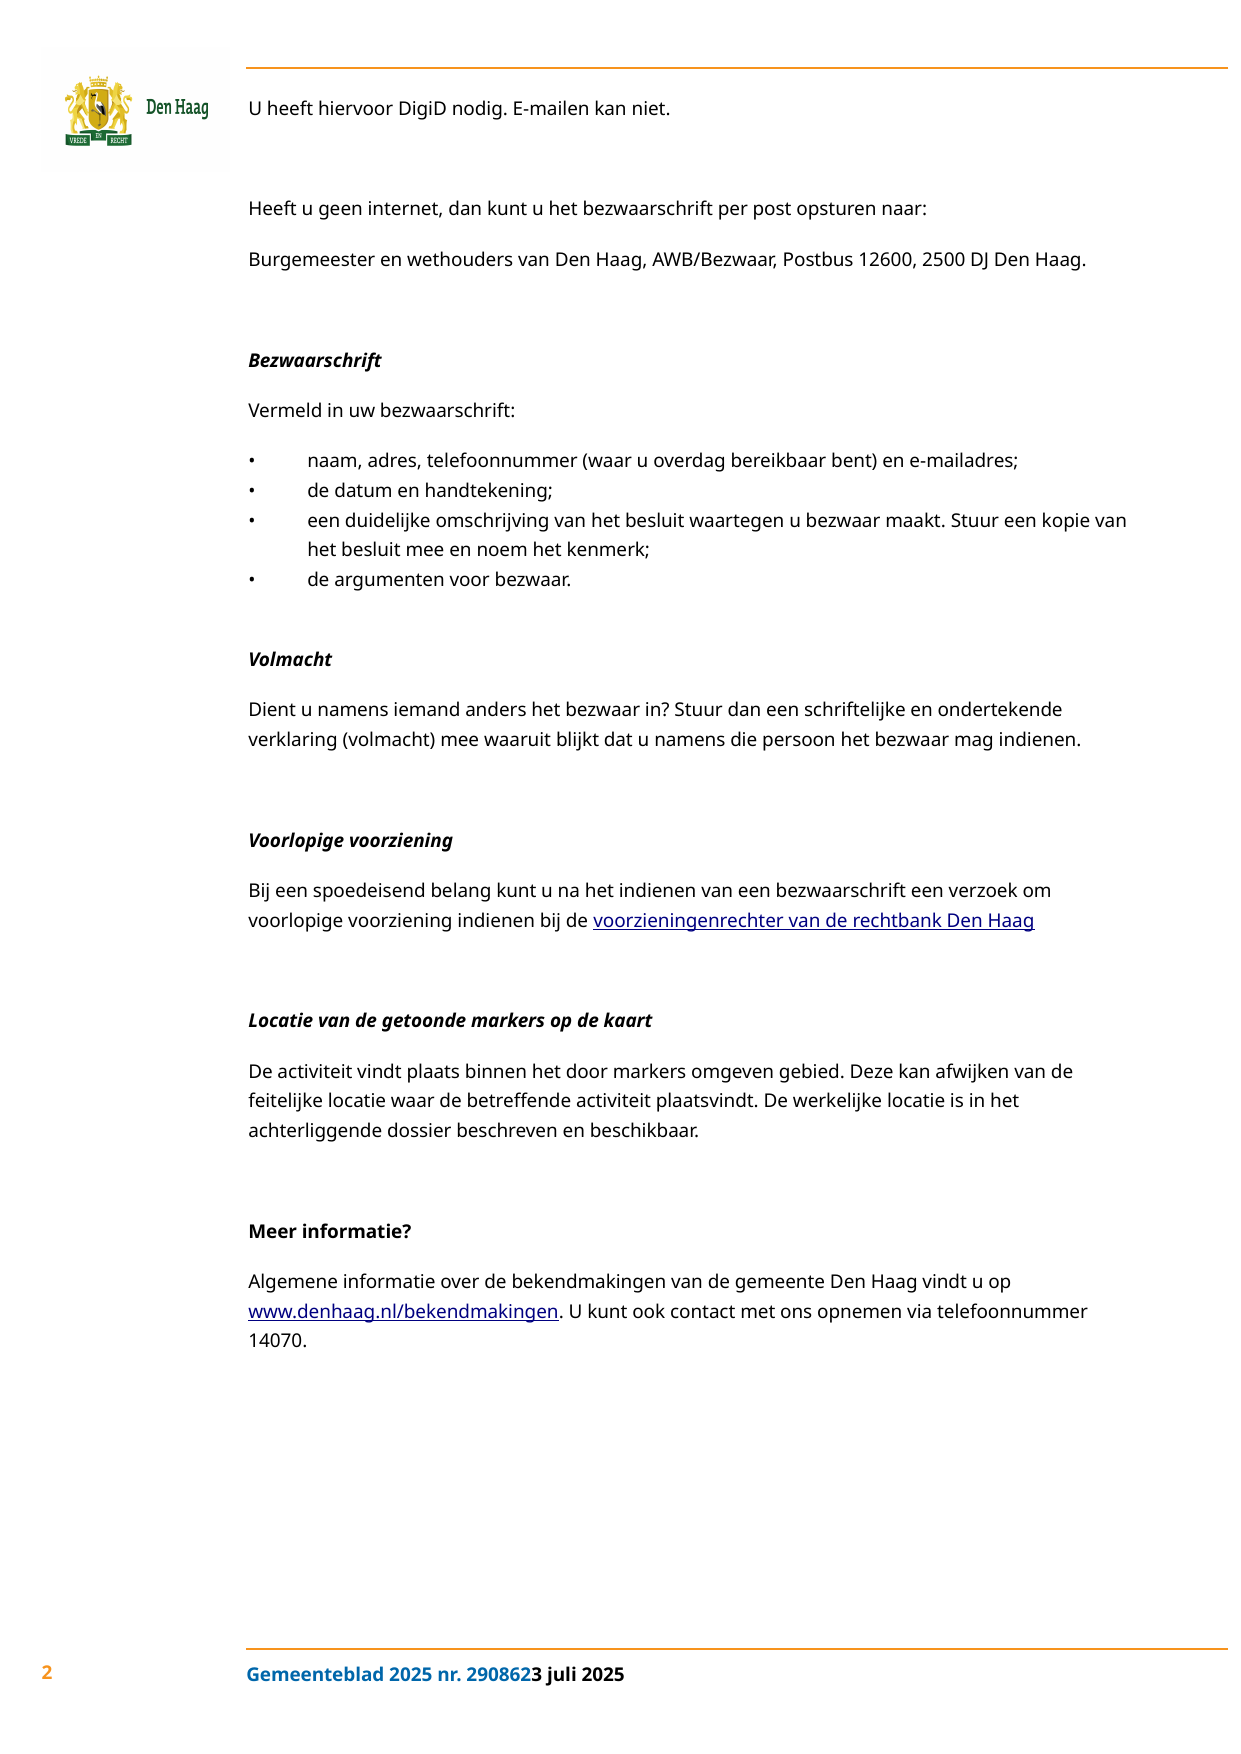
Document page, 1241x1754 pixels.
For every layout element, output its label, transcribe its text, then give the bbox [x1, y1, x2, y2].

picture [41, 47, 231, 172]
list naam, adres, telefoonnummer (waar u overdag bereikbaar bent) en e-mailadres; [248, 448, 1152, 473]
list een duidelijke omschrijving van het besluit waartegen u bezwaar maakt. Stuur een kopie van het besluit mee en noem het kenmerk; [248, 507, 1152, 562]
text Dient u namens iemand anders het bezwaar in? Stuur dan een schriftelijke en ondertekende verklaring (volmacht) mee waaruit blijkt dat u namens die persoon het bezwaar mag indienen. [248, 696, 1152, 752]
text Algemene informatie over de bekendmakingen van de gemeente Den Haag vindt u op www.denhaag.nl/bekendmakingen. U kunt ook contact met ons opnemen via telefoonnummer 14070. [248, 1268, 1152, 1353]
text Volmacht [248, 646, 1152, 672]
text U heeft hiervoor DigiD nodig. E-mailen kan niet. [248, 95, 1152, 121]
text De activiteit vindt plaats binnen het door markers omgeven gebied. Deze kan afwijken van de feitelijke locatie waar de betreffende activiteit plaatsvindt. De werkelijke locatie is in het achterliggende dossier beschreven en beschikbaar. [248, 1058, 1152, 1143]
text Heeft u geen internet, dan kunt u het bezwaarschrift per post opsturen naar: [248, 196, 1152, 221]
text Vermeld in uw bezwaarschrift: [248, 397, 1152, 423]
text Burgemeester en wethouders van Den Haag, AWB/Bezwaar, Postbus 12600, 2500 DJ Den Haag. [248, 246, 1152, 272]
text Locatie van de getoonde markers op de kaart [248, 1008, 1152, 1033]
text Meer informatie? [248, 1218, 1152, 1244]
text Bezwaarschrift [248, 347, 1152, 373]
text Bij een spoedeisend belang kunt u na het indienen van een bezwaarschrift een verzoek om voorlopige voorziening indienen bij de voorzieningenrechter van de rechtbank Den Haag [248, 877, 1152, 933]
text Voorlopige voorziening [248, 827, 1152, 853]
list de datum en handtekening; [248, 477, 1152, 503]
list de argumenten voor bezwaar. [248, 566, 1152, 592]
